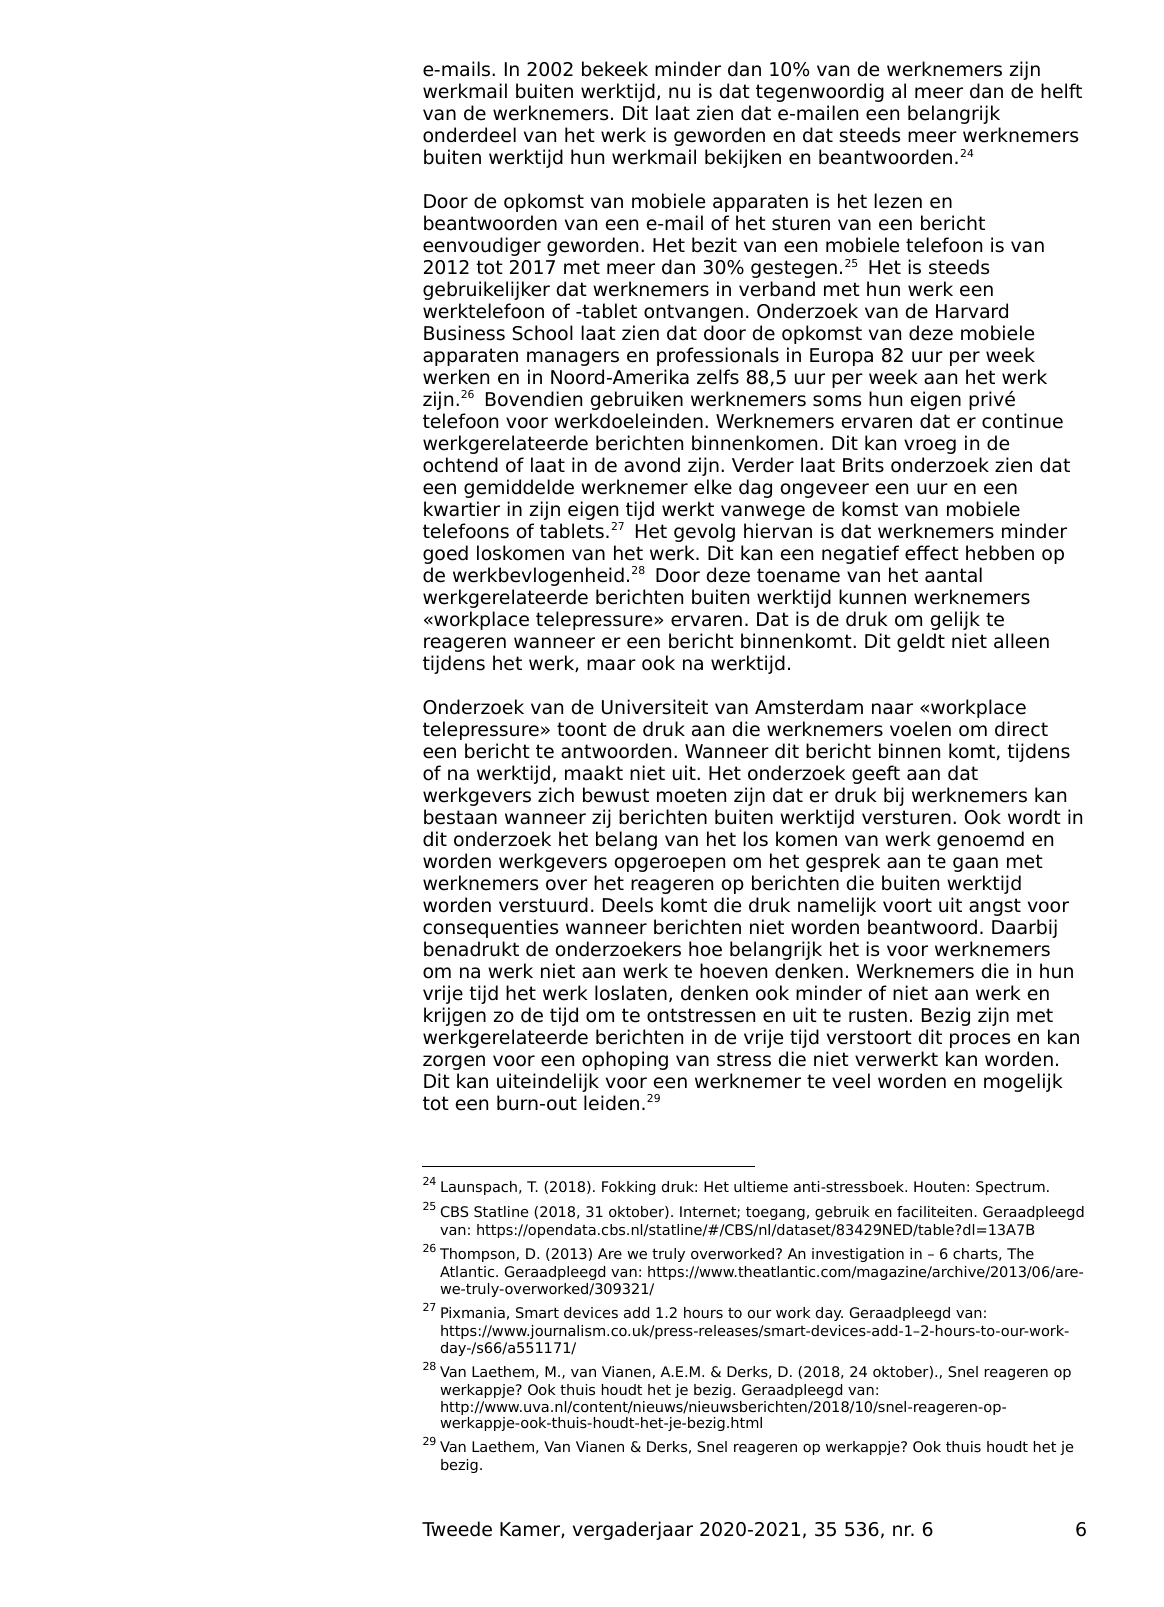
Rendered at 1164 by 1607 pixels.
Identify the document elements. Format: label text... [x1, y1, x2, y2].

text Van Laethem, Van Vianen & Derks, Snel reageren op werkappje? Ook thuis houdt het je bezig. [422, 1435, 1087, 1474]
text Thompson, D. (2013) Are we truly overworked? An investigation in – 6 charts, The Atlantic. Geraadpleegd van: https://www.theatlantic.com/magazine/archive/2013/06/are-we-truly-overworked/309321/ [422, 1242, 1087, 1298]
text Door de opkomst van mobiele apparaten is het lezen en beantwoorden van een e-mail of het sturen van een bericht eenvoudiger geworden. Het bezit van een mobiele telefoon is van 2012 tot 2017 met meer dan 30% gestegen. Het is steeds gebruikelijker dat werknemers in verband met hun werk een werktelefoon of -tablet ontvangen. Onderzoek van de Harvard Business School laat zien dat door de opkomst van deze mobiele apparaten managers en professionals in Europa 82 uur per week werken en in Noord-Amerika zelfs 88,5 uur per week aan het werk zijn. Bovendien gebruiken werknemers soms hun eigen privé telefoon voor werkdoeleinden. Werknemers ervaren dat er continue werkgerelateerde berichten binnenkomen. Dit kan vroeg in de ochtend of laat in de avond zijn. Verder laat Brits onderzoek zien dat een gemiddelde werknemer elke dag ongeveer een uur en een kwartier in zijn eigen tijd werkt vanwege de komst van mobiele telefoons of tablets. Het gevolg hiervan is dat werknemers minder goed loskomen van het werk. Dit kan een negatief effect hebben op de werkbevlogenheid. Door deze toename van het aantal werkgerelateerde berichten buiten werktijd kunnen werknemers «workplace telepressure» ervaren. Dat is de druk om gelijk te reageren wanneer er een bericht binnenkomt. Dit geldt niet alleen tijdens het werk, maar ook na werktijd. [422, 191, 1087, 675]
text Launspach, T. (2018). Fokking druk: Het ultieme anti-stressboek. Houten: Spectrum. [422, 1175, 1087, 1197]
text e-mails. In 2002 bekeek minder dan 10% van de werknemers zijn werkmail buiten werktijd, nu is dat tegenwoordig al meer dan de helft van de werknemers. Dit laat zien dat e-mailen een belangrijk onderdeel van het werk is geworden en dat steeds meer werknemers buiten werktijd hun werkmail bekijken en beantwoorden. [422, 59, 1087, 169]
text Onderzoek van de Universiteit van Amsterdam naar «workplace telepressure» toont de druk aan die werknemers voelen om direct een bericht te antwoorden. Wanneer dit bericht binnen komt, tijdens of na werktijd, maakt niet uit. Het onderzoek geeft aan dat werkgevers zich bewust moeten zijn dat er druk bij werknemers kan bestaan wanneer zij berichten buiten werktijd versturen. Ook wordt in dit onderzoek het belang van het los komen van werk genoemd en worden werkgevers opgeroepen om het gesprek aan te gaan met werknemers over het reageren op berichten die buiten werktijd worden verstuurd. Deels komt die druk namelijk voort uit angst voor consequenties wanneer berichten niet worden beantwoord. Daarbij benadrukt de onderzoekers hoe belangrijk het is voor werknemers om na werk niet aan werk te hoeven denken. Werknemers die in hun vrije tijd het werk loslaten, denken ook minder of niet aan werk en krijgen zo de tijd om te ontstressen en uit te rusten. Bezig zijn met werkgerelateerde berichten in de vrije tijd verstoort dit proces en kan zorgen voor een ophoping van stress die niet verwerkt kan worden. Dit kan uiteindelijk voor een werknemer te veel worden en mogelijk tot een burn-out leiden. [422, 697, 1087, 1114]
text Pixmania, Smart devices add 1.2 hours to our work day. Geraadpleegd van: https://www.journalism.co.uk/press-releases/smart-devices-add-1–2-hours-to-our-work-day-/s66/a551171/ [422, 1301, 1087, 1357]
text CBS Statline (2018, 31 oktober). Internet; toegang, gebruik en faciliteiten. Geraadpleegd van: https://opendata.cbs.nl/statline/#/CBS/nl/dataset/83429NED/table?dl=13A7B [422, 1200, 1087, 1239]
text Van Laethem, M., van Vianen, A.E.M. & Derks, D. (2018, 24 oktober)., Snel reageren op werkappje? Ook thuis houdt het je bezig. Geraadpleegd van: http://www.uva.nl/content/nieuws/nieuwsberichten/2018/10/snel-reageren-op-werkappje-ook-thuis-houdt-het-je-bezig.html [422, 1360, 1087, 1432]
